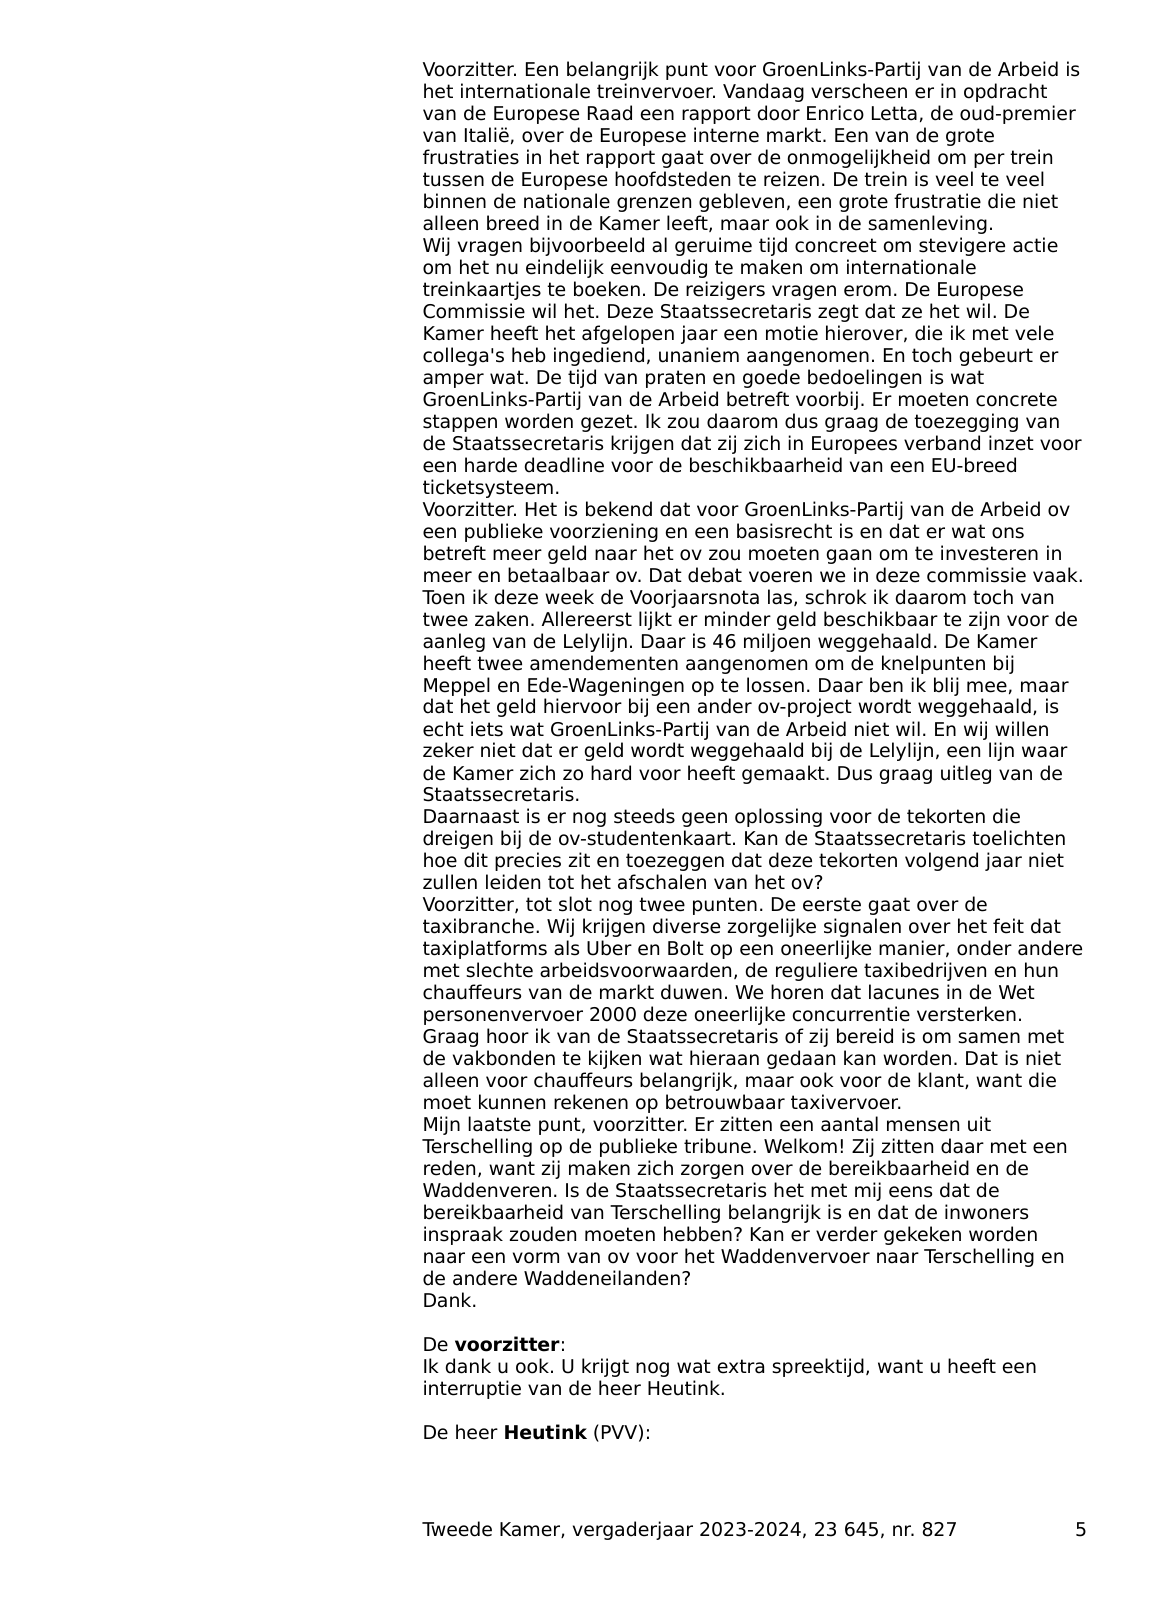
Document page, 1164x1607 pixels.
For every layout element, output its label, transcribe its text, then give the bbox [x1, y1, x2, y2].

text Wij vragen bijvoorbeeld al geruime tijd concreet om stevigere actie om het nu eindelijk eenvoudig te maken om internationale treinkaartjes te boeken. De reizigers vragen erom. De Europese Commissie wil het. Deze Staatssecretaris zegt dat ze het wil. De Kamer heeft het afgelopen jaar een motie hierover, die ik met vele collega's heb ingediend, unaniem aangenomen. En toch gebeurt er amper wat. De tijd van praten en goede bedoelingen is wat GroenLinks-Partij van de Arbeid betreft voorbij. Er moeten concrete stappen worden gezet. Ik zou daarom dus graag de toezegging van de Staatssecretaris krijgen dat zij zich in Europees verband inzet voor een harde deadline voor de beschikbaarheid van een EU-breed ticketsysteem. [422, 235, 1087, 499]
text Dank. [422, 1290, 1087, 1312]
text Daarnaast is er nog steeds geen oplossing voor de tekorten die dreigen bij de ov-studentenkaart. Kan de Staatssecretaris toelichten hoe dit precies zit en toezeggen dat deze tekorten volgend jaar niet zullen leiden tot het afschalen van het ov? [422, 806, 1087, 894]
text De voorzitter: [422, 1334, 1087, 1356]
text Ik dank u ook. U krijgt nog wat extra spreektijd, want u heeft een interruptie van de heer Heutink. [422, 1356, 1087, 1400]
text Voorzitter. Het is bekend dat voor GroenLinks-Partij van de Arbeid ov een publieke voorziening en een basisrecht is en dat er wat ons betreft meer geld naar het ov zou moeten gaan om te investeren in meer en betaalbaar ov. Dat debat voeren we in deze commissie vaak. Toen ik deze week de Voorjaarsnota las, schrok ik daarom toch van twee zaken. Allereerst lijkt er minder geld beschikbaar te zijn voor de aanleg van de Lelylijn. Daar is 46 miljoen weggehaald. De Kamer heeft twee amendementen aangenomen om de knelpunten bij Meppel en Ede-Wageningen op te lossen. Daar ben ik blij mee, maar dat het geld hiervoor bij een ander ov-project wordt weggehaald, is echt iets wat GroenLinks-Partij van de Arbeid niet wil. En wij willen zeker niet dat er geld wordt weggehaald bij de Lelylijn, een lijn waar de Kamer zich zo hard voor heeft gemaakt. Dus graag uitleg van de Staatssecretaris. [422, 499, 1087, 806]
text De heer Heutink (PVV): [422, 1422, 1087, 1444]
text Mijn laatste punt, voorzitter. Er zitten een aantal mensen uit Terschelling op de publieke tribune. Welkom! Zij zitten daar met een reden, want zij maken zich zorgen over de bereikbaarheid en de Waddenveren. Is de Staatssecretaris het met mij eens dat de bereikbaarheid van Terschelling belangrijk is en dat de inwoners inspraak zouden moeten hebben? Kan er verder gekeken worden naar een vorm van ov voor het Waddenvervoer naar Terschelling en de andere Waddeneilanden? [422, 1114, 1087, 1290]
text Voorzitter. Een belangrijk punt voor GroenLinks-Partij van de Arbeid is het internationale treinvervoer. Vandaag verscheen er in opdracht van de Europese Raad een rapport door Enrico Letta, de oud-premier van Italië, over de Europese interne markt. Een van de grote frustraties in het rapport gaat over de onmogelijkheid om per trein tussen de Europese hoofdsteden te reizen. De trein is veel te veel binnen de nationale grenzen gebleven, een grote frustratie die niet alleen breed in de Kamer leeft, maar ook in de samenleving. [422, 59, 1087, 235]
text Voorzitter, tot slot nog twee punten. De eerste gaat over de taxibranche. Wij krijgen diverse zorgelijke signalen over het feit dat taxiplatforms als Uber en Bolt op een oneerlijke manier, onder andere met slechte arbeidsvoorwaarden, de reguliere taxibedrijven en hun chauffeurs van de markt duwen. We horen dat lacunes in de Wet personenvervoer 2000 deze oneerlijke concurrentie versterken. Graag hoor ik van de Staatssecretaris of zij bereid is om samen met de vakbonden te kijken wat hieraan gedaan kan worden. Dat is niet alleen voor chauffeurs belangrijk, maar ook voor de klant, want die moet kunnen rekenen op betrouwbaar taxivervoer. [422, 894, 1087, 1114]
